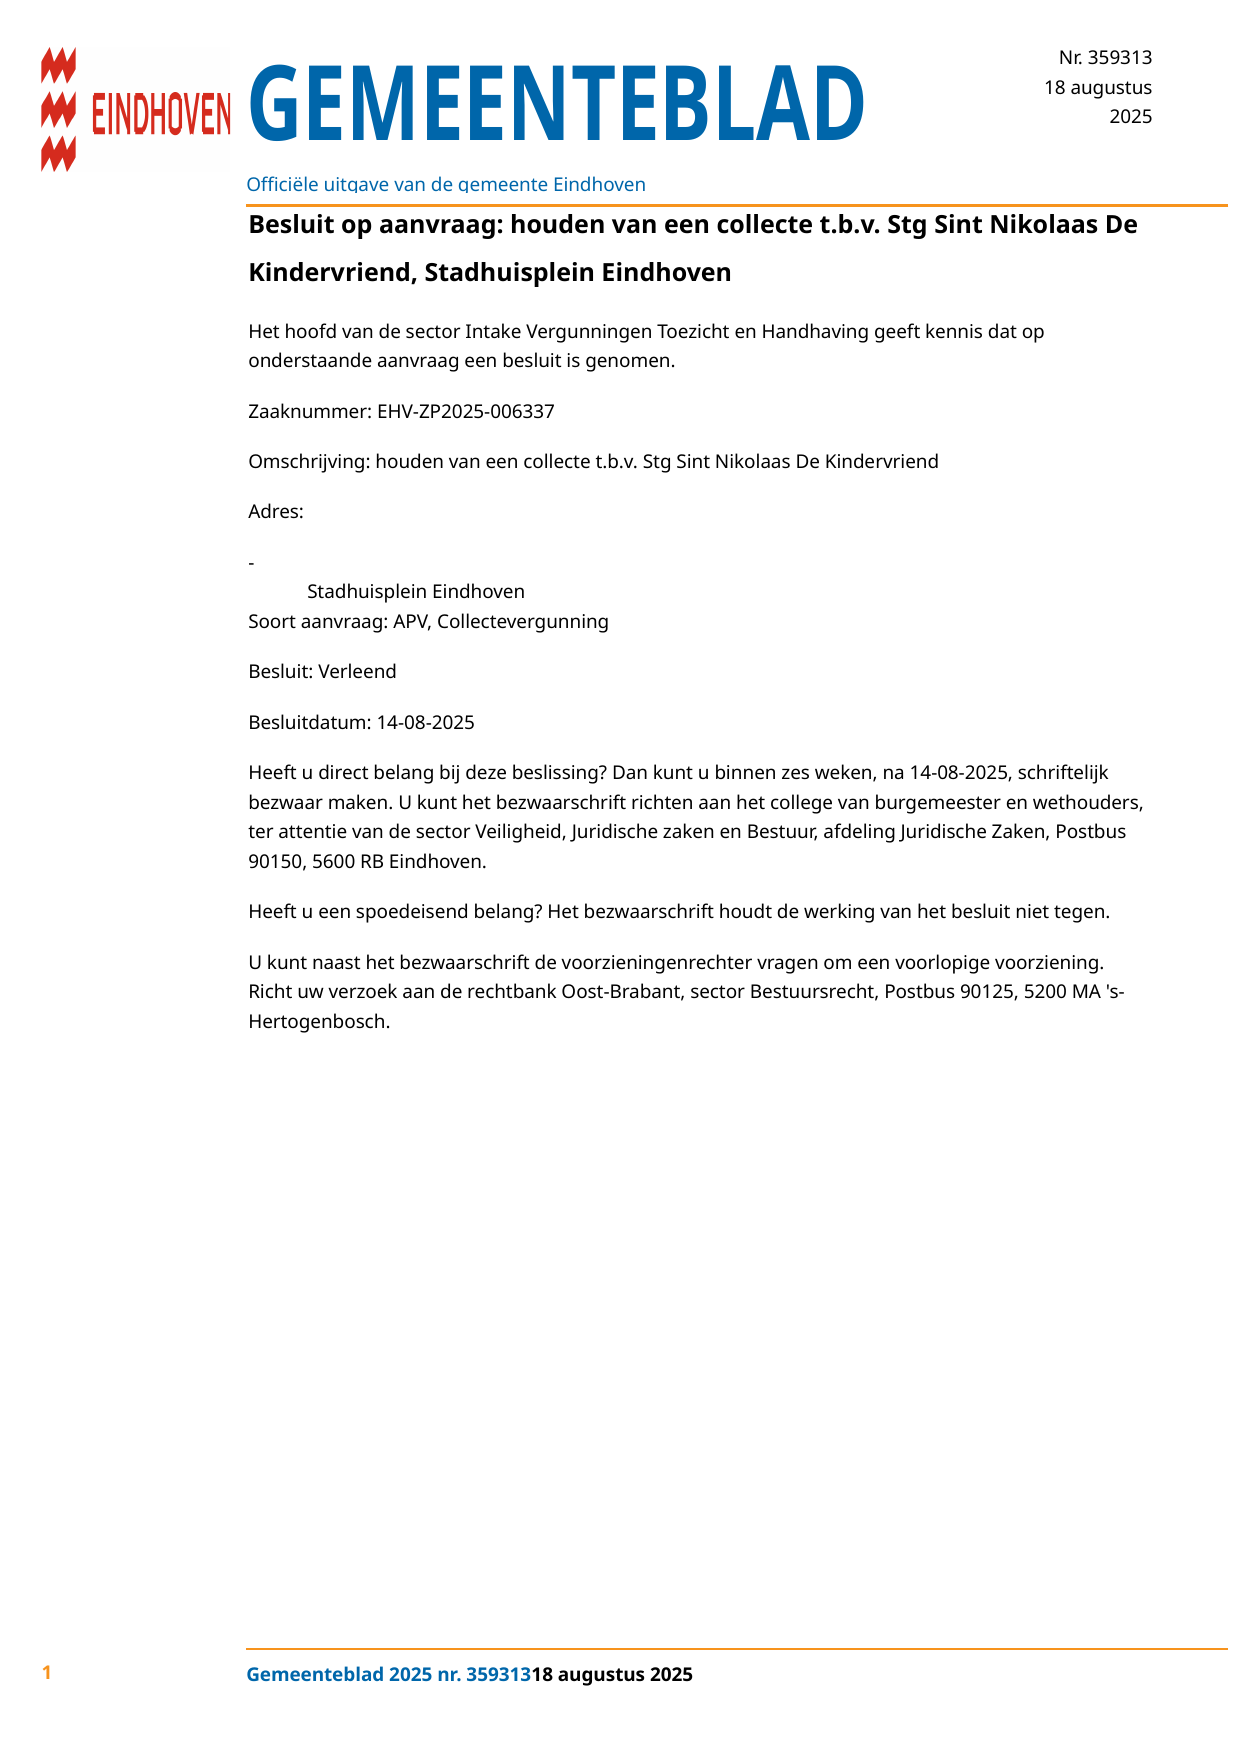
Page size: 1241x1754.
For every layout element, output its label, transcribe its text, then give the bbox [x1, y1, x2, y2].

list Stadhuisplein Eindhoven [248, 579, 1152, 604]
text Heeft u direct belang bij deze beslissing? Dan kunt u binnen zes weken, na 14-08-2025, schriftelijk bezwaar maken. U kunt het bezwaarschrift richten aan het college van burgemeester en wethouders, ter attentie van de sector Veiligheid, Juridische zaken en Bestuur, afdeling Juridische Zaken, Postbus 90150, 5600 RB Eindhoven. [248, 759, 1152, 874]
picture [41, 47, 231, 172]
text Zaaknummer: EHV-ZP2025-006337 [248, 398, 1152, 424]
text Soort aanvraag: APV, Collectevergunning [248, 608, 1152, 634]
text Besluit: Verleend [248, 659, 1152, 684]
text Adres: [248, 499, 1152, 524]
text Heeft u een spoedeisend belang? Het bezwaarschrift houdt de werking van het besluit niet tegen. [248, 899, 1152, 924]
text Besluitdatum: 14-08-2025 [248, 709, 1152, 735]
text Omschrijving: houden van een collecte t.b.v. Stg Sint Nikolaas De Kindervriend [248, 448, 1152, 474]
text Besluit op aanvraag: houden van een collecte t.b.v. Stg Sint Nikolaas De Kindervriend, Stadhuisplein Eindhoven [248, 207, 1152, 288]
text U kunt naast het bezwaarschrift de voorzieningenrechter vragen om een voorlopige voorziening. Richt uw verzoek aan de rechtbank Oost-Brabant, sector Bestuursrecht, Postbus 90125, 5200 MA 's-Hertogenbosch. [248, 949, 1152, 1034]
text Het hoofd van de sector Intake Vergunningen Toezicht en Handhaving geeft kennis dat op onderstaande aanvraag een besluit is genomen. [248, 318, 1152, 373]
